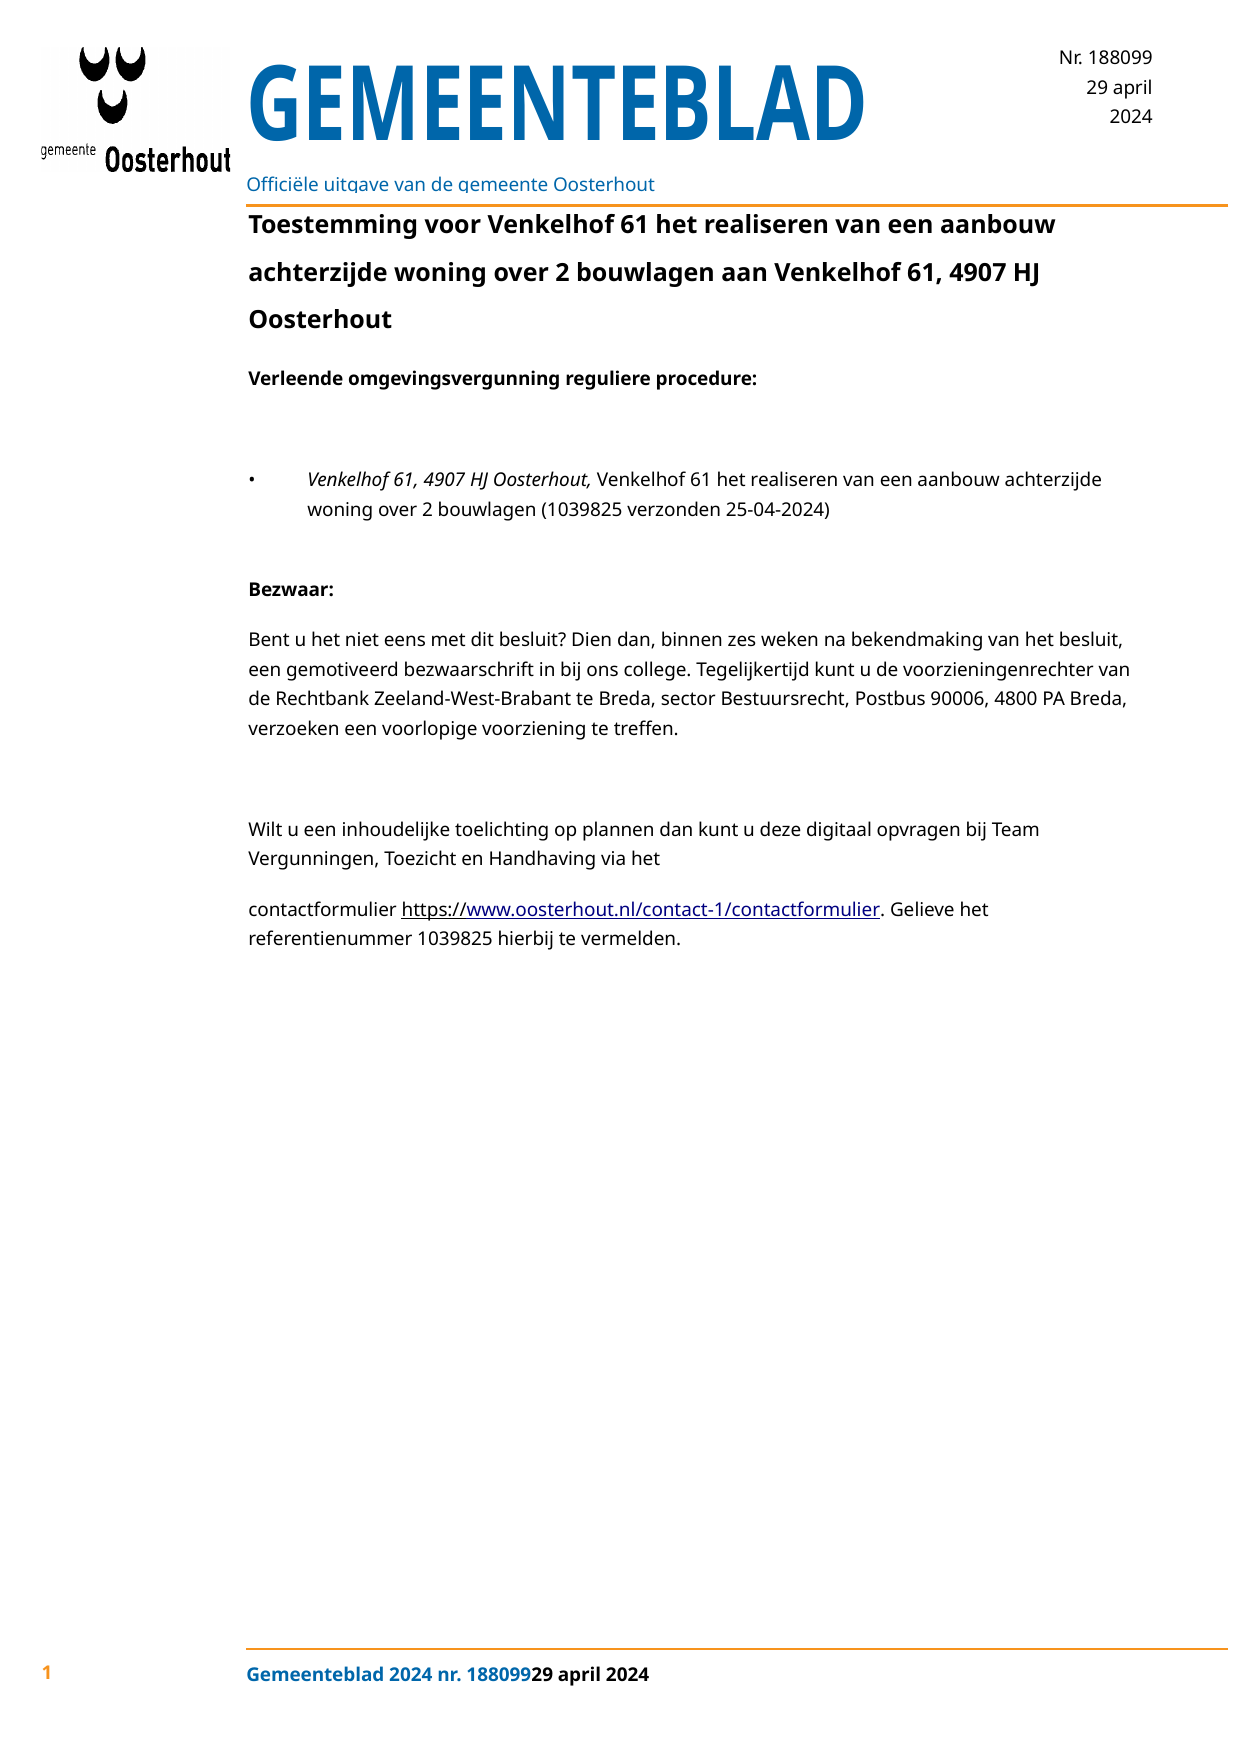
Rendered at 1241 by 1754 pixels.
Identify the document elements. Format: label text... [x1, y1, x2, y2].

list Venkelhof 61, 4907 HJ Oosterhout, Venkelhof 61 het realiseren van een aanbouw achterzijde woning over 2 bouwlagen (1039825 verzonden 25-04-2024) [248, 466, 1152, 522]
text Toestemming voor Venkelhof 61 het realiseren van een aanbouw achterzijde woning over 2 bouwlagen aan Venkelhof 61, 4907 HJ Oosterhout [248, 207, 1152, 336]
picture [41, 47, 231, 172]
text Wilt u een inhoudelijke toelichting op plannen dan kunt u deze digitaal opvragen bij Team Vergunningen, Toezicht en Handhaving via het [248, 816, 1152, 871]
text Bezwaar: [248, 576, 1152, 602]
text Bent u het niet eens met dit besluit? Dien dan, binnen zes weken na bekendmaking van het besluit, een gemotiveerd bezwaarschrift in bij ons college. Tegelijkertijd kunt u de voorzieningenrechter van de Rechtbank Zeeland-West-Brabant te Breda, sector Bestuursrecht, Postbus 90006, 4800 PA Breda, verzoeken een voorlopige voorziening te treffen. [248, 626, 1152, 741]
text contactformulier https://www.oosterhout.nl/contact-1/contactformulier. Gelieve het referentienummer 1039825 hierbij te vermelden. [248, 896, 1152, 951]
text Verleende omgevingsvergunning reguliere procedure: [248, 366, 1152, 391]
